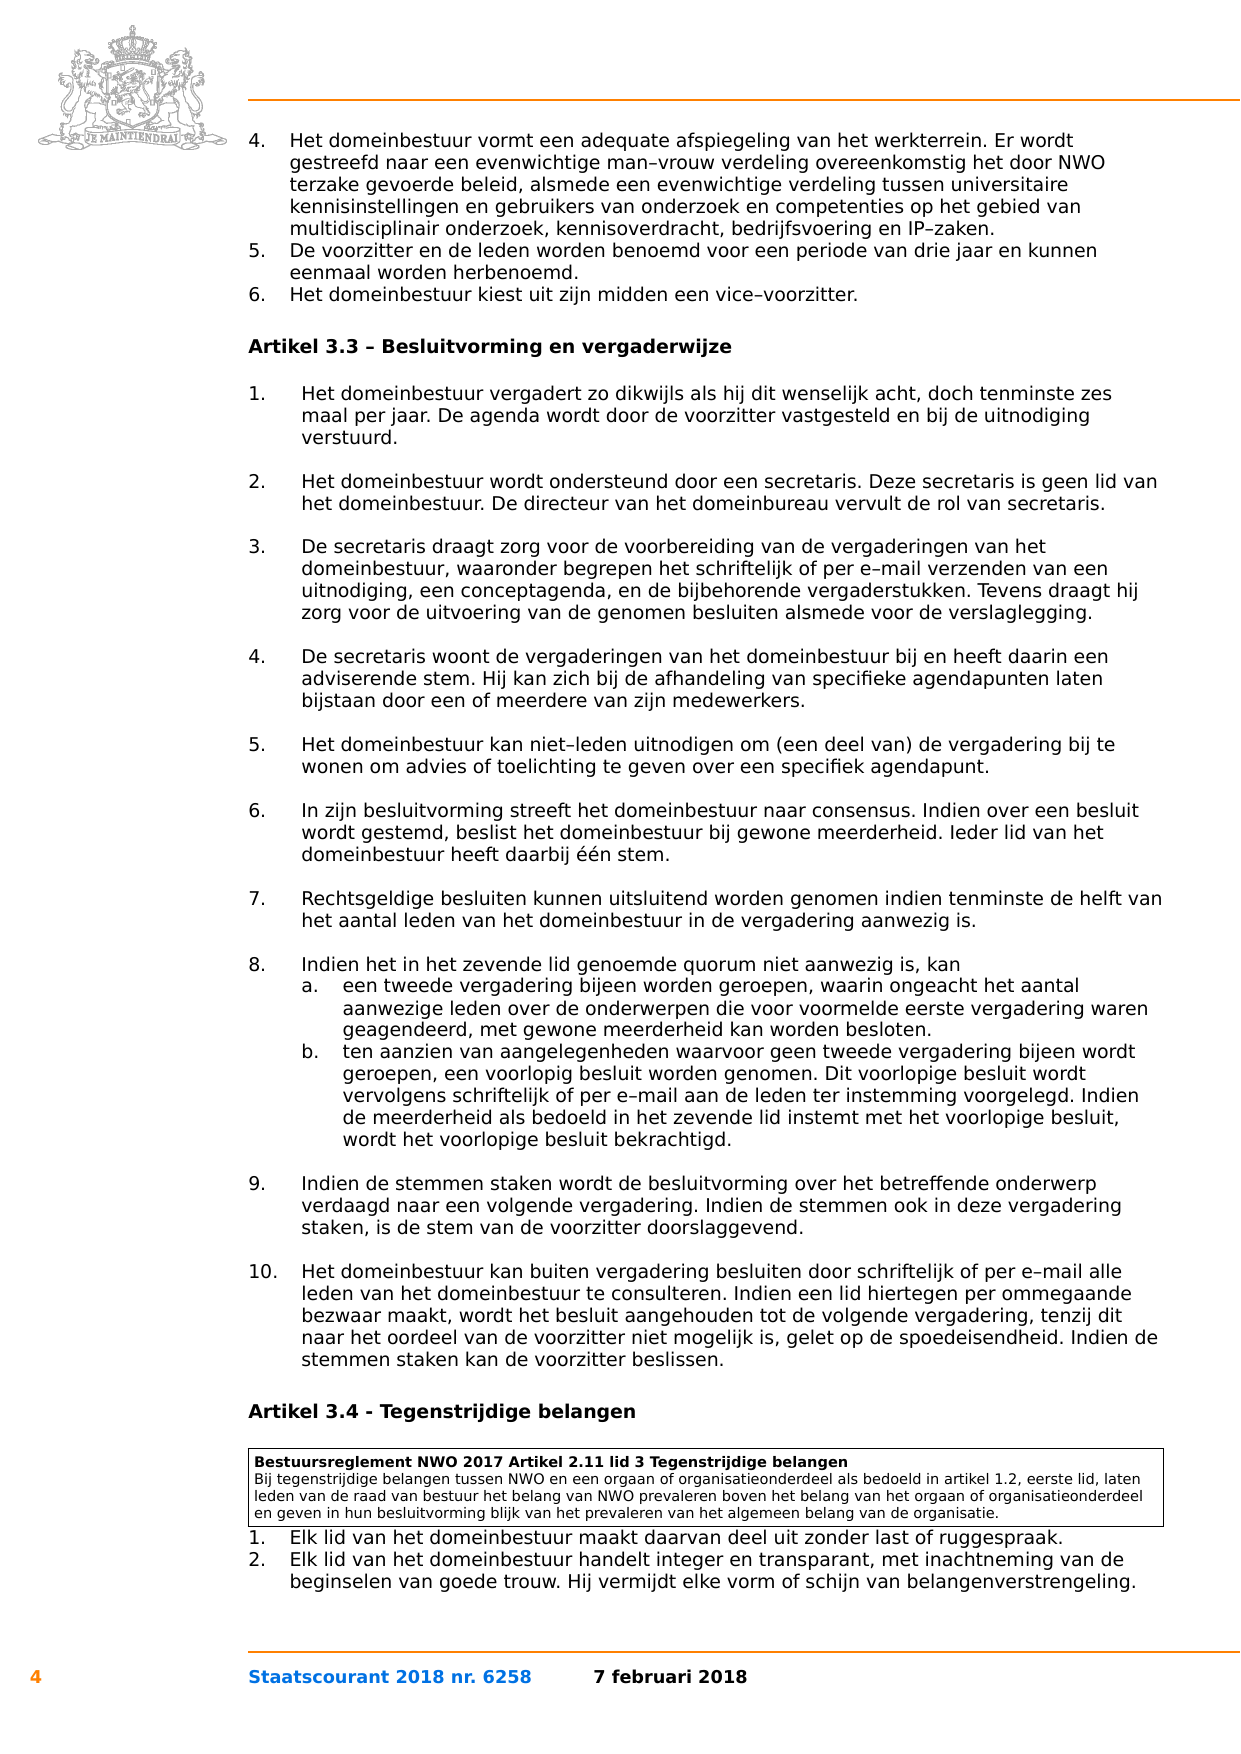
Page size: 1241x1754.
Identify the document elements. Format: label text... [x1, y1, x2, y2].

text 3. De secretaris draagt zorg voor de voorbereiding van de vergaderingen van het domeinbestuur, waaronder begrepen het schriftelijk of per e–mail verzenden van een uitnodiging, een conceptagenda, en de bijbehorende vergaderstukken. Tevens draagt hij zorg voor de uitvoering van de genomen besluiten alsmede voor de verslaglegging. [248, 536, 1163, 624]
table_cell Bij tegenstrijdige belangen tussen NWO en een orgaan of organisatieonderdeel als bedoeld in artikel 1.2, eerste lid, laten leden van de raad van bestuur het belang van NWO prevaleren boven het belang van het orgaan of organisatieonderdeel en geven in hun besluitvorming blijk van het prevaleren van het algemeen belang van de organisatie. [249, 1471, 1163, 1526]
text 6. Het domeinbestuur kiest uit zijn midden een vice–voorzitter. [248, 284, 1163, 306]
text 8. Indien het in het zevende lid genoemde quorum niet aanwezig is, kan [248, 953, 1163, 975]
text 1. Elk lid van het domeinbestuur maakt daarvan deel uit zonder last of ruggespraak. [248, 1527, 1163, 1549]
text 5. Het domeinbestuur kan niet–leden uitnodigen om (een deel van) de vergadering bij te wonen om advies of toelichting te geven over een specifiek agendapunt. [248, 734, 1163, 778]
text 5. De voorzitter en de leden worden benoemd voor een periode van drie jaar en kunnen eenmaal worden herbenoemd. [248, 240, 1163, 284]
text 2. Het domeinbestuur wordt ondersteund door een secretaris. Deze secretaris is geen lid van het domeinbestuur. De directeur van het domeinbureau vervult de rol van secretaris. [248, 471, 1163, 514]
text 10. Het domeinbestuur kan buiten vergadering besluiten door schriftelijk of per e–mail alle leden van het domeinbestuur te consulteren. Indien een lid hiertegen per ommegaande bezwaar maakt, wordt het besluit aangehouden tot de volgende vergadering, tenzij dit naar het oordeel van de voorzitter niet mogelijk is, gelet op de spoedeisendheid. Indien de stemmen staken kan de voorzitter beslissen. [248, 1261, 1163, 1371]
text 6. In zijn besluitvorming streeft het domeinbestuur naar consensus. Indien over een besluit wordt gestemd, beslist het domeinbestuur bij gewone meerderheid. Ieder lid van het domeinbestuur heeft daarbij één stem. [248, 800, 1163, 866]
picture [38, 25, 227, 150]
table_header Bestuursreglement NWO 2017 Artikel 2.11 lid 3 Tegenstrijdige belangen [249, 1449, 1163, 1471]
text 1. Het domeinbestuur vergadert zo dikwijls als hij dit wenselijk acht, doch tenminste zes maal per jaar. De agenda wordt door de voorzitter vastgesteld en bij de uitnodiging verstuurd. [248, 383, 1163, 449]
text 9. Indien de stemmen staken wordt de besluitvorming over het betreffende onderwerp verdaagd naar een volgende vergadering. Indien de stemmen ook in deze vergadering staken, is de stem van de voorzitter doorslaggevend. [248, 1173, 1163, 1239]
text 4. Het domeinbestuur vormt een adequate afspiegeling van het werkterrein. Er wordt gestreefd naar een evenwichtige man–vrouw verdeling overeenkomstig het door NWO terzake gevoerde beleid, alsmede een evenwichtige verdeling tussen universitaire kennisinstellingen en gebruikers van onderzoek en competenties op het gebied van multidisciplinair onderzoek, kennisoverdracht, bedrijfsvoering en IP–zaken. [248, 130, 1163, 240]
subtitle Artikel 3.4 - Tegenstrijdige belangen [248, 1401, 1163, 1423]
text 2. Elk lid van het domeinbestuur handelt integer en transparant, met inachtneming van de beginselen van goede trouw. Hij vermijdt elke vorm of schijn van belangenverstrengeling. [248, 1549, 1163, 1593]
text a. een tweede vergadering bijeen worden geroepen, waarin ongeacht het aantal aanwezige leden over de onderwerpen die voor voormelde eerste vergadering waren geagendeerd, met gewone meerderheid kan worden besloten. [301, 975, 1163, 1041]
text b. ten aanzien van aangelegenheden waarvoor geen tweede vergadering bijeen wordt geroepen, een voorlopig besluit worden genomen. Dit voorlopige besluit wordt vervolgens schriftelijk of per e–mail aan de leden ter instemming voorgelegd. Indien de meerderheid als bedoeld in het zevende lid instemt met het voorlopige besluit, wordt het voorlopige besluit bekrachtigd. [301, 1041, 1163, 1151]
text 7. Rechtsgeldige besluiten kunnen uitsluitend worden genomen indien tenminste de helft van het aantal leden van het domeinbestuur in de vergadering aanwezig is. [248, 888, 1163, 932]
text 4. De secretaris woont de vergaderingen van het domeinbestuur bij en heeft daarin een adviserende stem. Hij kan zich bij de afhandeling van specifieke agendapunten laten bijstaan door een of meerdere van zijn medewerkers. [248, 646, 1163, 712]
subtitle Artikel 3.3 – Besluitvorming en vergaderwijze [248, 336, 1163, 358]
